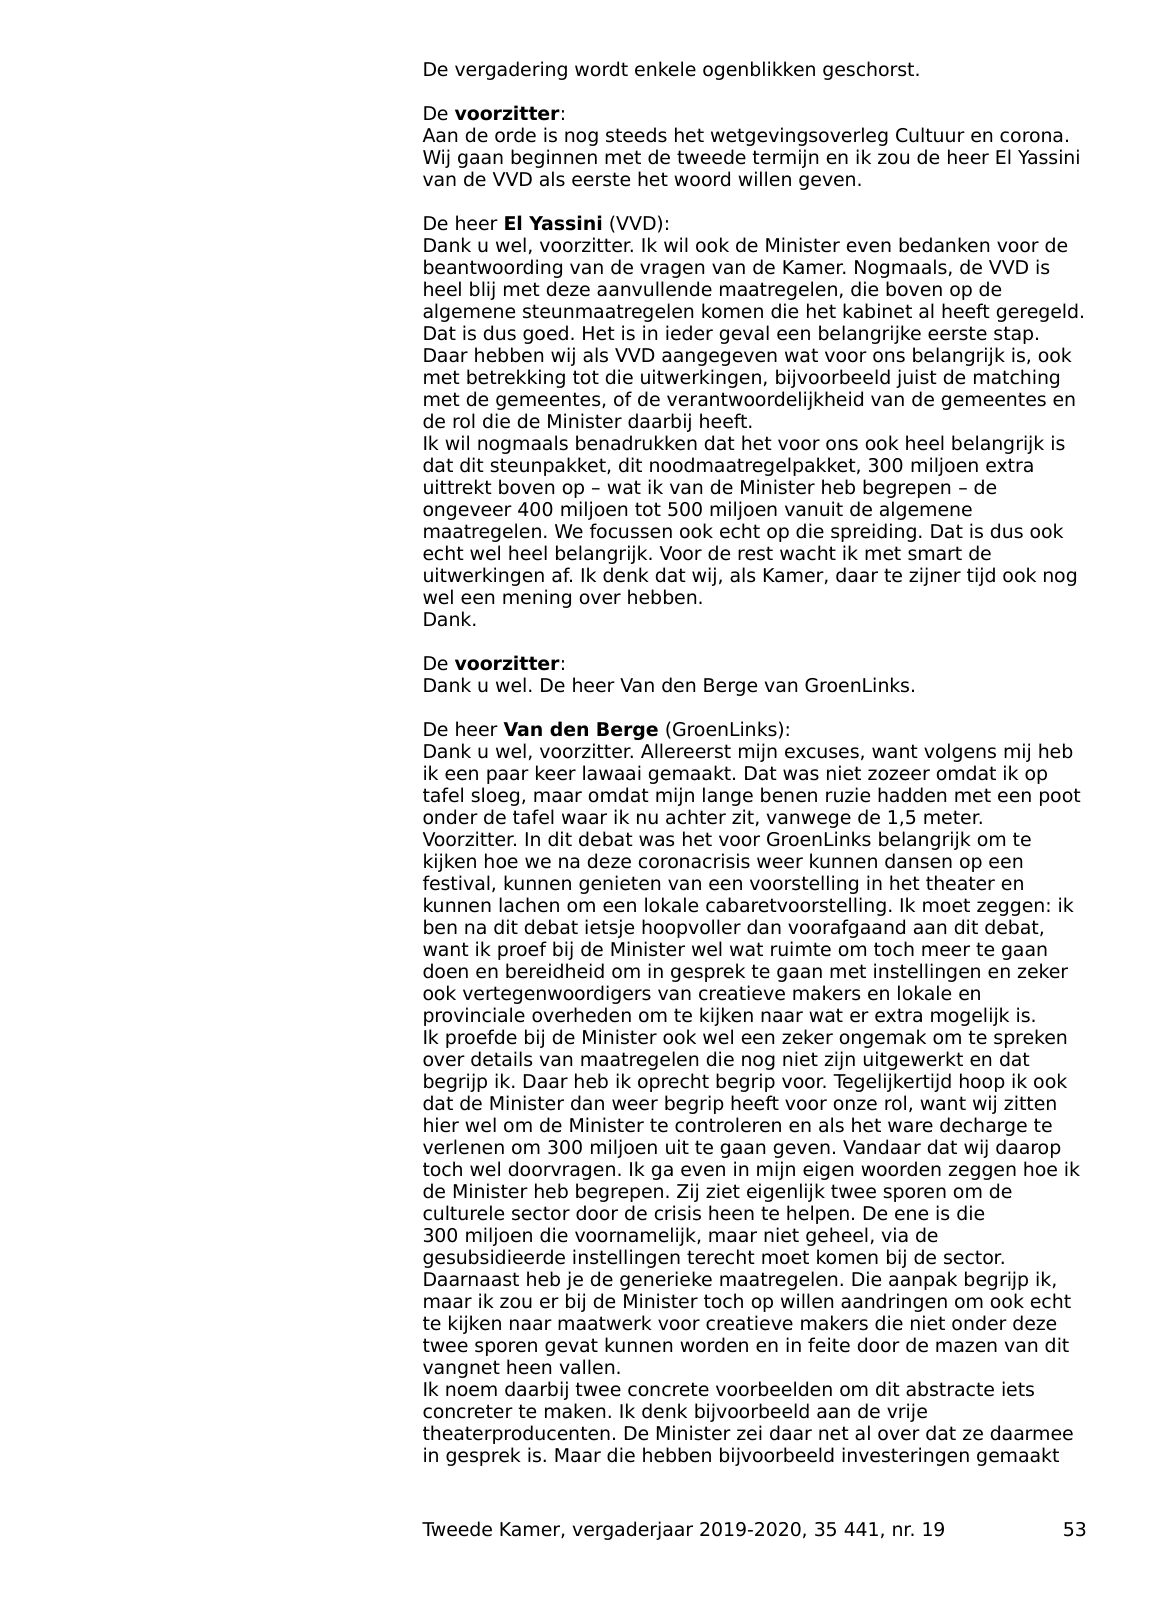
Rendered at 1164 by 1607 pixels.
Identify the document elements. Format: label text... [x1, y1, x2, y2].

text De vergadering wordt enkele ogenblikken geschorst. [422, 59, 1087, 81]
text Dank u wel. De heer Van den Berge van GroenLinks. [422, 675, 1087, 697]
text De heer Van den Berge (GroenLinks): [422, 719, 1087, 741]
text De voorzitter: [422, 103, 1087, 125]
text Ik noem daarbij twee concrete voorbeelden om dit abstracte iets concreter te maken. Ik denk bijvoorbeeld aan de vrije theaterproducenten. De Minister zei daar net al over dat ze daarmee in gesprek is. Maar die hebben bijvoorbeeld investeringen gemaakt [422, 1379, 1087, 1467]
text Dank u wel, voorzitter. Allereerst mijn excuses, want volgens mij heb ik een paar keer lawaai gemaakt. Dat was niet zozeer omdat ik op tafel sloeg, maar omdat mijn lange benen ruzie hadden met een poot onder de tafel waar ik nu achter zit, vanwege de 1,5 meter. [422, 741, 1087, 829]
text Aan de orde is nog steeds het wetgevingsoverleg Cultuur en corona. Wij gaan beginnen met de tweede termijn en ik zou de heer El Yassini van de VVD als eerste het woord willen geven. [422, 125, 1087, 191]
text Ik wil nogmaals benadrukken dat het voor ons ook heel belangrijk is dat dit steunpakket, dit noodmaatregelpakket, 300 miljoen extra uittrekt boven op – wat ik van de Minister heb begrepen – de ongeveer 400 miljoen tot 500 miljoen vanuit de algemene maatregelen. We focussen ook echt op die spreiding. Dat is dus ook echt wel heel belangrijk. Voor de rest wacht ik met smart de uitwerkingen af. Ik denk dat wij, als Kamer, daar te zijner tijd ook nog wel een mening over hebben. [422, 433, 1087, 609]
text Dank. [422, 609, 1087, 631]
text De voorzitter: [422, 653, 1087, 675]
text Ik proefde bij de Minister ook wel een zeker ongemak om te spreken over details van maatregelen die nog niet zijn uitgewerkt en dat begrijp ik. Daar heb ik oprecht begrip voor. Tegelijkertijd hoop ik ook dat de Minister dan weer begrip heeft voor onze rol, want wij zitten hier wel om de Minister te controleren en als het ware decharge te verlenen om 300 miljoen uit te gaan geven. Vandaar dat wij daarop toch wel doorvragen. Ik ga even in mijn eigen woorden zeggen hoe ik de Minister heb begrepen. Zij ziet eigenlijk twee sporen om de culturele sector door de crisis heen te helpen. De ene is die 300 miljoen die voornamelijk, maar niet geheel, via de gesubsidieerde instellingen terecht moet komen bij de sector. Daarnaast heb je de generieke maatregelen. Die aanpak begrijp ik, maar ik zou er bij de Minister toch op willen aandringen om ook echt te kijken naar maatwerk voor creatieve makers die niet onder deze twee sporen gevat kunnen worden en in feite door de mazen van dit vangnet heen vallen. [422, 1027, 1087, 1379]
text De heer El Yassini (VVD): [422, 213, 1087, 235]
text Voorzitter. In dit debat was het voor GroenLinks belangrijk om te kijken hoe we na deze coronacrisis weer kunnen dansen op een festival, kunnen genieten van een voorstelling in het theater en kunnen lachen om een lokale cabaretvoorstelling. Ik moet zeggen: ik ben na dit debat ietsje hoopvoller dan voorafgaand aan dit debat, want ik proef bij de Minister wel wat ruimte om toch meer te gaan doen en bereidheid om in gesprek te gaan met instellingen en zeker ook vertegenwoordigers van creatieve makers en lokale en provinciale overheden om te kijken naar wat er extra mogelijk is. [422, 829, 1087, 1027]
text Dank u wel, voorzitter. Ik wil ook de Minister even bedanken voor de beantwoording van de vragen van de Kamer. Nogmaals, de VVD is heel blij met deze aanvullende maatregelen, die boven op de algemene steunmaatregelen komen die het kabinet al heeft geregeld. Dat is dus goed. Het is in ieder geval een belangrijke eerste stap. Daar hebben wij als VVD aangegeven wat voor ons belangrijk is, ook met betrekking tot die uitwerkingen, bijvoorbeeld juist de matching met de gemeentes, of de verantwoordelijkheid van de gemeentes en de rol die de Minister daarbij heeft. [422, 235, 1087, 433]
